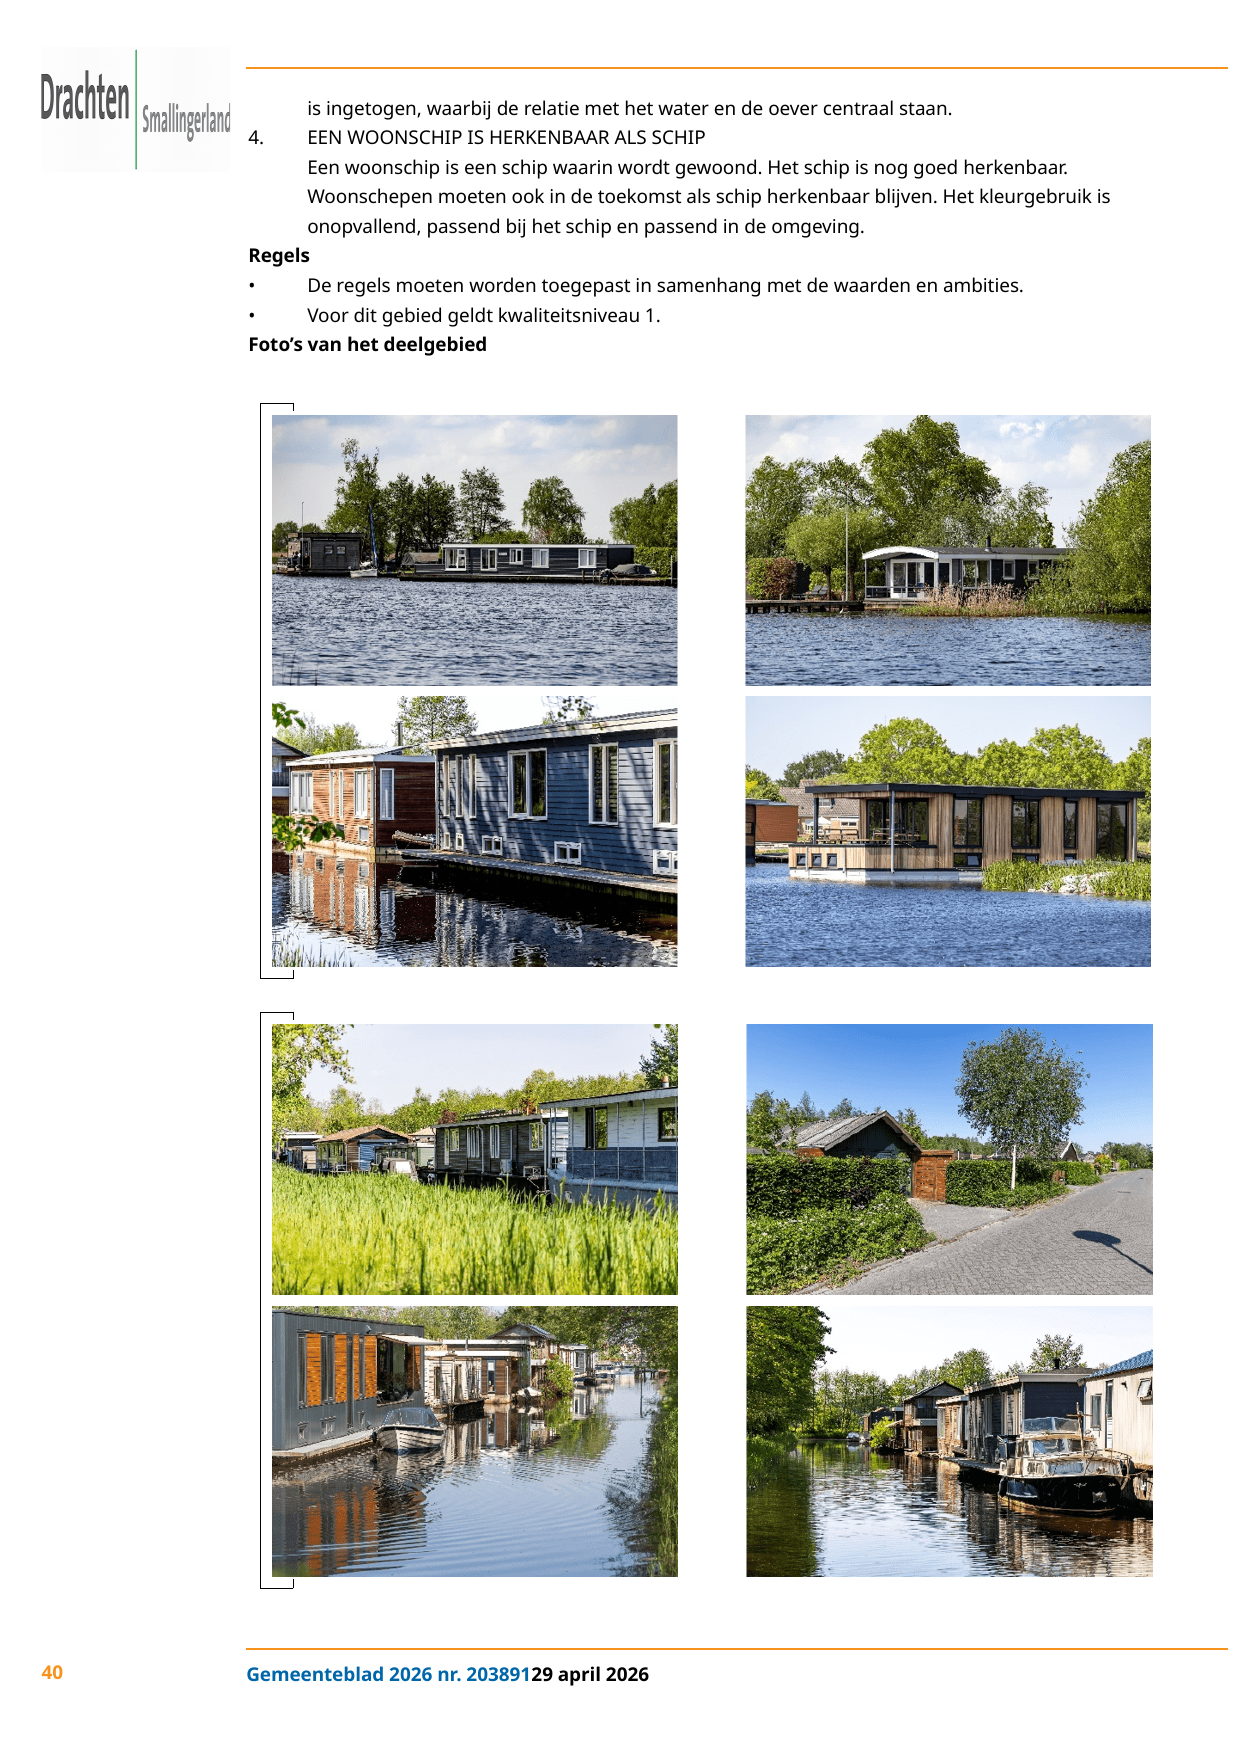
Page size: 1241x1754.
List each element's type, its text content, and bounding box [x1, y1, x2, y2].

text Regels [248, 243, 1152, 268]
picture [268, 1020, 1155, 1579]
picture [268, 411, 1155, 970]
list EEN WOONSCHIP IS HERKENBAAR ALS SCHIP [248, 124, 1152, 150]
list is ingetogen, waarbij de relatie met het water en de oever centraal staan. [248, 95, 1152, 121]
list Een woonschip is een schip waarin wordt gewoond. Het schip is nog goed herkenbaar. Woonschepen moeten ook in de toekomst als schip herkenbaar blijven. Het kleurgebruik is onopvallend, passend bij het schip en passend in de omgeving. [248, 154, 1152, 239]
picture [41, 47, 231, 172]
text Foto’s van het deelgebied [248, 331, 1152, 357]
list De regels moeten worden toegepast in samenhang met de waarden en ambities. [248, 272, 1152, 298]
list Voor dit gebied geldt kwaliteitsniveau 1. [248, 302, 1152, 328]
